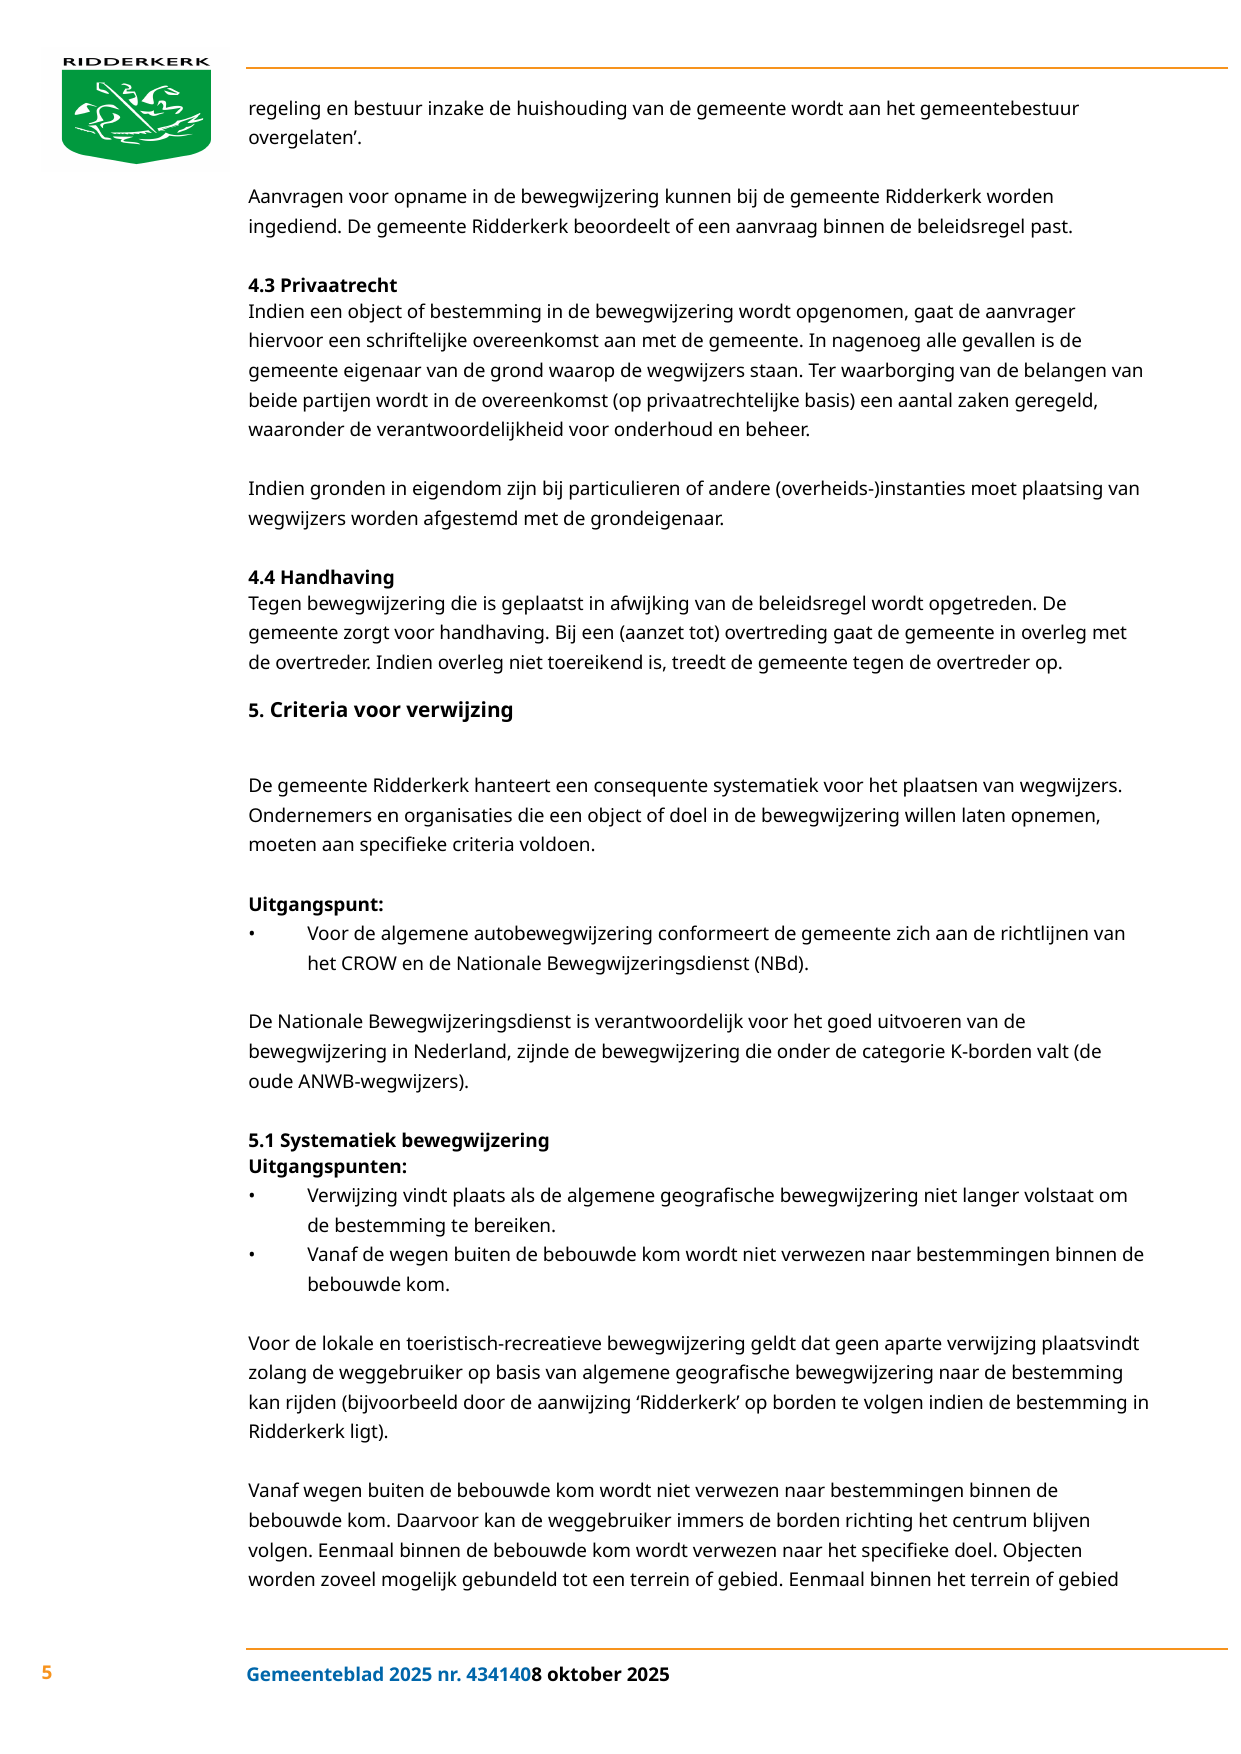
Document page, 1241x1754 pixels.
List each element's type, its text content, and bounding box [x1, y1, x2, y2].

text Aanvragen voor opname in de bewegwijzering kunnen bij de gemeente Ridderkerk worden ingediend. De gemeente Ridderkerk beoordeelt of een aanvraag binnen de beleidsregel past. [248, 183, 1152, 239]
picture [41, 47, 231, 172]
text Voor de lokale en toeristisch-recreatieve bewegwijzering geldt dat geen aparte verwijzing plaatsvindt zolang de weggebruiker op basis van algemene geografische bewegwijzering naar de bestemming kan rijden (bijvoorbeeld door de aanwijzing ‘Ridderkerk’ op borden te volgen indien de bestemming in Ridderkerk ligt). [248, 1330, 1152, 1444]
text Indien een object of bestemming in de bewegwijzering wordt opgenomen, gaat de aanvrager hiervoor een schriftelijke overeenkomst aan met de gemeente. In nagenoeg alle gevallen is de gemeente eigenaar van de grond waarop de wegwijzers staan. Ter waarborging van de belangen van beide partijen wordt in de overeenkomst (op privaatrechtelijke basis) een aantal zaken geregeld, waaronder de verantwoordelijkheid voor onderhoud en beheer. [248, 298, 1152, 442]
table_header Uitgangspunten: Verwijzing vindt plaats als de algemene geografische bewegwijzering niet langer volstaat om de bestemming te bereiken. Vanaf de wegen buiten de bebouwde kom wordt niet verwezen naar bestemmingen binnen de bebouwde kom. [248, 1153, 1152, 1297]
text 5.1 Systematiek bewegwijzering [248, 1127, 1152, 1153]
text De Nationale Bewegwijzeringsdienst is verantwoordelijk voor het goed uitvoeren van de bewegwijzering in Nederland, zijnde de bewegwijzering die onder de categorie K-borden valt (de oude ANWB-wegwijzers). [248, 1009, 1152, 1093]
text regeling en bestuur inzake de huishouding van de gemeente wordt aan het gemeentebestuur overgelaten’. [248, 95, 1152, 150]
text 5. Criteria voor verwijzing [248, 695, 1152, 723]
text De gemeente Ridderkerk hanteert een consequente systematiek voor het plaatsen van wegwijzers. Ondernemers en organisaties die een object of doel in de bewegwijzering willen laten opnemen, moeten aan specifieke criteria voldoen. [248, 772, 1152, 857]
text Tegen bewegwijzering die is geplaatst in afwijking van de beleidsregel wordt opgetreden. De gemeente zorgt voor handhaving. Bij een (aanzet tot) overtreding gaat de gemeente in overleg met de overtreder. Indien overleg niet toereikend is, treedt de gemeente tegen de overtreder op. [248, 590, 1152, 675]
table_header Uitgangspunt: Voor de algemene autobewegwijzering conformeert de gemeente zich aan de richtlijnen van het CROW en de Nationale Bewegwijzeringsdienst (NBd). [248, 891, 1152, 976]
text Vanaf wegen buiten de bebouwde kom wordt niet verwezen naar bestemmingen binnen de bebouwde kom. Daarvoor kan de weggebruiker immers de borden richting het centrum blijven volgen. Eenmaal binnen de bebouwde kom wordt verwezen naar het specifieke doel. Objecten worden zoveel mogelijk gebundeld tot een terrein of gebied. Eenmaal binnen het terrein of gebied [248, 1478, 1152, 1592]
text 4.3 Privaatrecht [248, 272, 1152, 298]
text 4.4 Handhaving [248, 564, 1152, 590]
text Indien gronden in eigendom zijn bij particulieren of andere (overheids-)instanties moet plaatsing van wegwijzers worden afgestemd met de grondeigenaar. [248, 476, 1152, 531]
